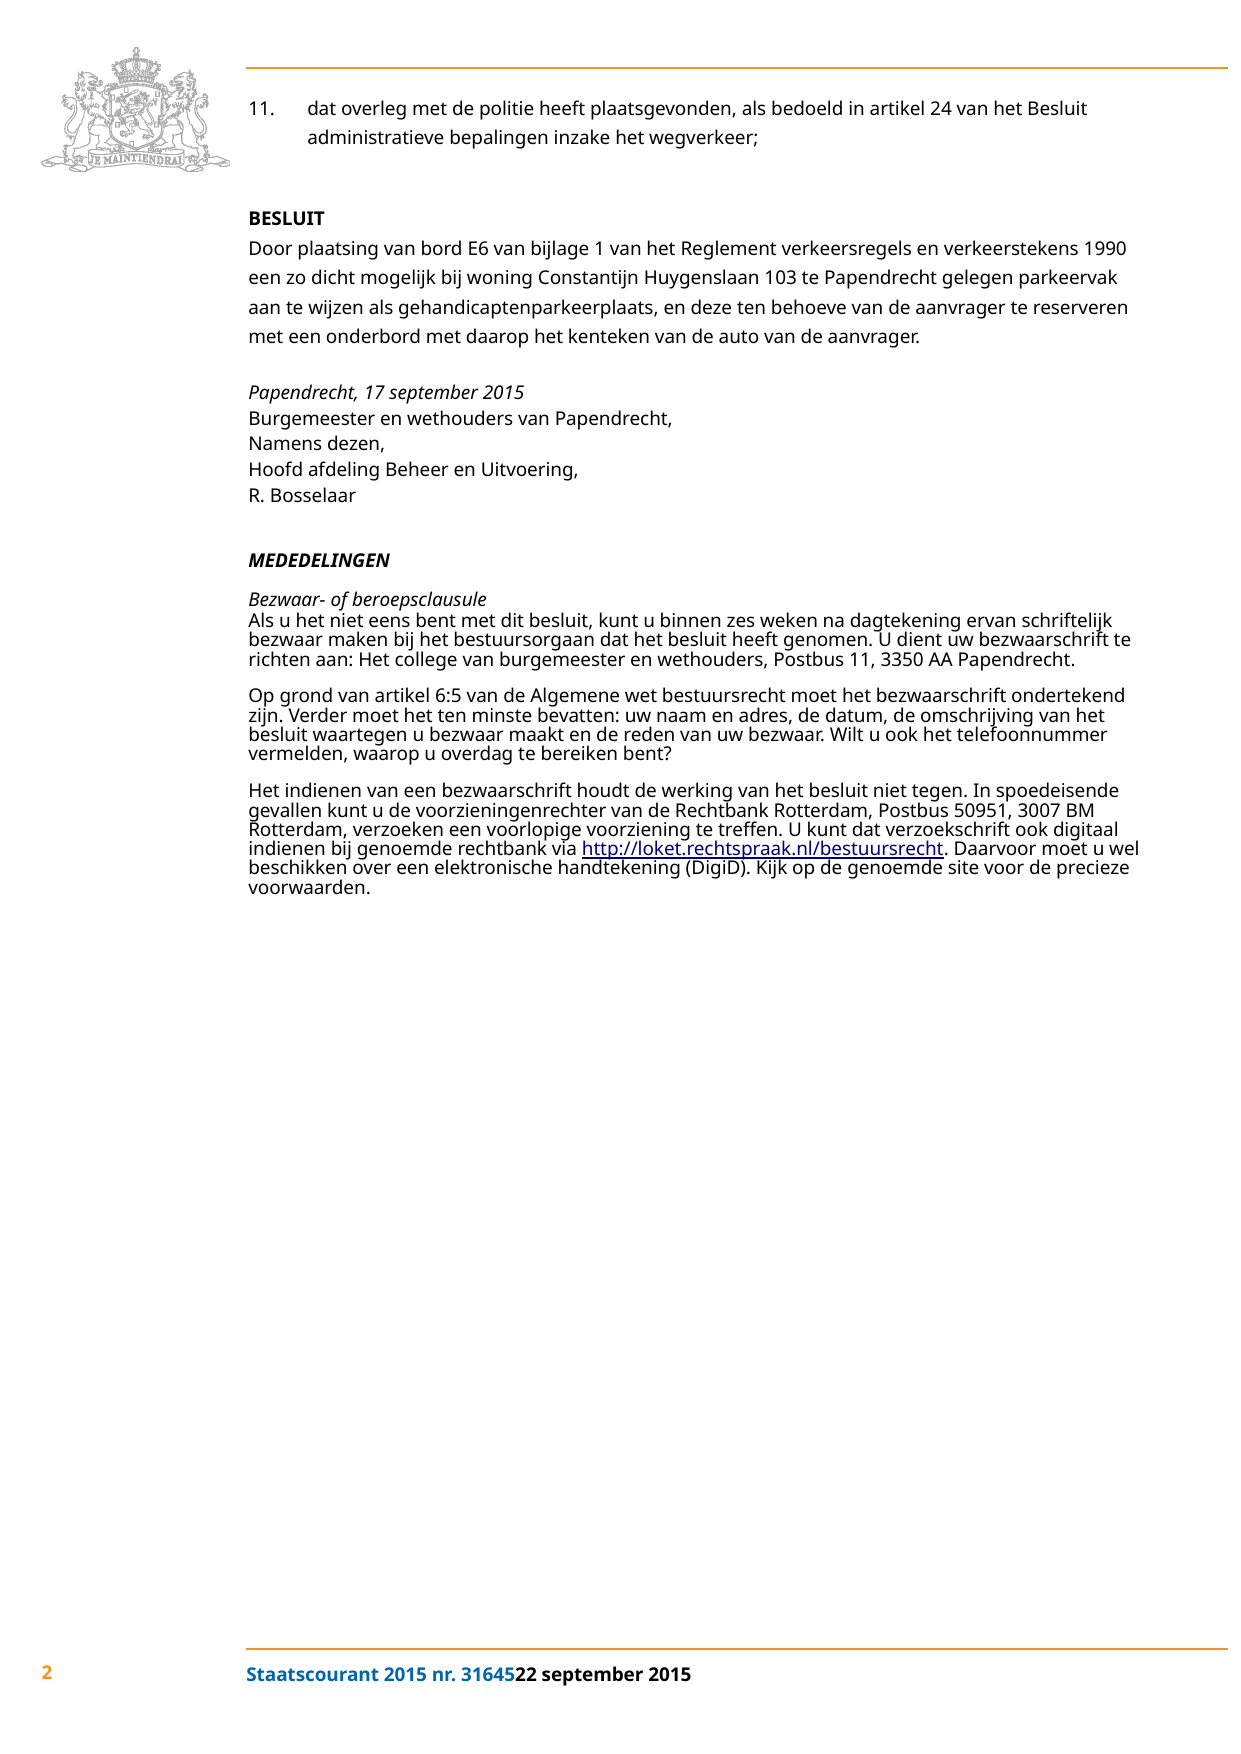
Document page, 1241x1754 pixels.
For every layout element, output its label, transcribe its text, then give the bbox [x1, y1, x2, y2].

text Bezwaar- of beroepsclausule [248, 586, 1152, 612]
text MEDEDELINGEN [248, 547, 1152, 573]
picture [41, 47, 231, 172]
text Hoofd afdeling Beheer en Uitvoering, [248, 456, 1152, 482]
text Door plaatsing van bord E6 van bijlage 1 van het Reglement verkeersregels en verkeerstekens 1990 een zo dicht mogelijk bij woning Constantijn Huygenslaan 103 te Papendrecht gelegen parkeervak aan te wijzen als gehandicaptenparkeerplaats, en deze ten behoeve van de aanvrager te reserveren met een onderbord met daarop het kenteken van de auto van de aanvrager. [248, 235, 1152, 349]
text Burgemeester en wethouders van Papendrecht, [248, 405, 1152, 431]
text BESLUIT [248, 205, 1152, 231]
text Namens dezen, [248, 431, 1152, 456]
text Het indienen van een bezwaarschrift houdt de werking van het besluit niet tegen. In spoedeisende gevallen kunt u de voorzieningenrechter van de Rechtbank Rotterdam, Postbus 50951, 3007 BM Rotterdam, verzoeken een voorlopige voorziening te treffen. U kunt dat verzoekschrift ook digitaal indienen bij genoemde rechtbank via http://loket.rechtspraak.nl/bestuursrecht. Daarvoor moet u wel beschikken over een elektronische handtekening (DigiD). Kijk op de genoemde site voor de precieze voorwaarden. [248, 782, 1152, 898]
text Papendrecht, 17 september 2015 [248, 379, 1152, 405]
text Op grond van artikel 6:5 van de Algemene wet bestuursrecht moet het bezwaarschrift ondertekend zijn. Verder moet het ten minste bevatten: uw naam en adres, de datum, de omschrijving van het besluit waartegen u bezwaar maakt en de reden van uw bezwaar. Wilt u ook het telefoonnummer vermelden, waarop u overdag te bereiken bent? [248, 687, 1152, 764]
text R. Bosselaar [248, 482, 1152, 508]
text Als u het niet eens bent met dit besluit, kunt u binnen zes weken na dagtekening ervan schriftelijk bezwaar maken bij het bestuursorgaan dat het besluit heeft genomen. U dient uw bezwaarschrift te richten aan: Het college van burgemeester en wethouders, Postbus 11, 3350 AA Papendrecht. [248, 612, 1152, 670]
list dat overleg met de politie heeft plaatsgevonden, als bedoeld in artikel 24 van het Besluit administratieve bepalingen inzake het wegverkeer; [248, 95, 1152, 150]
